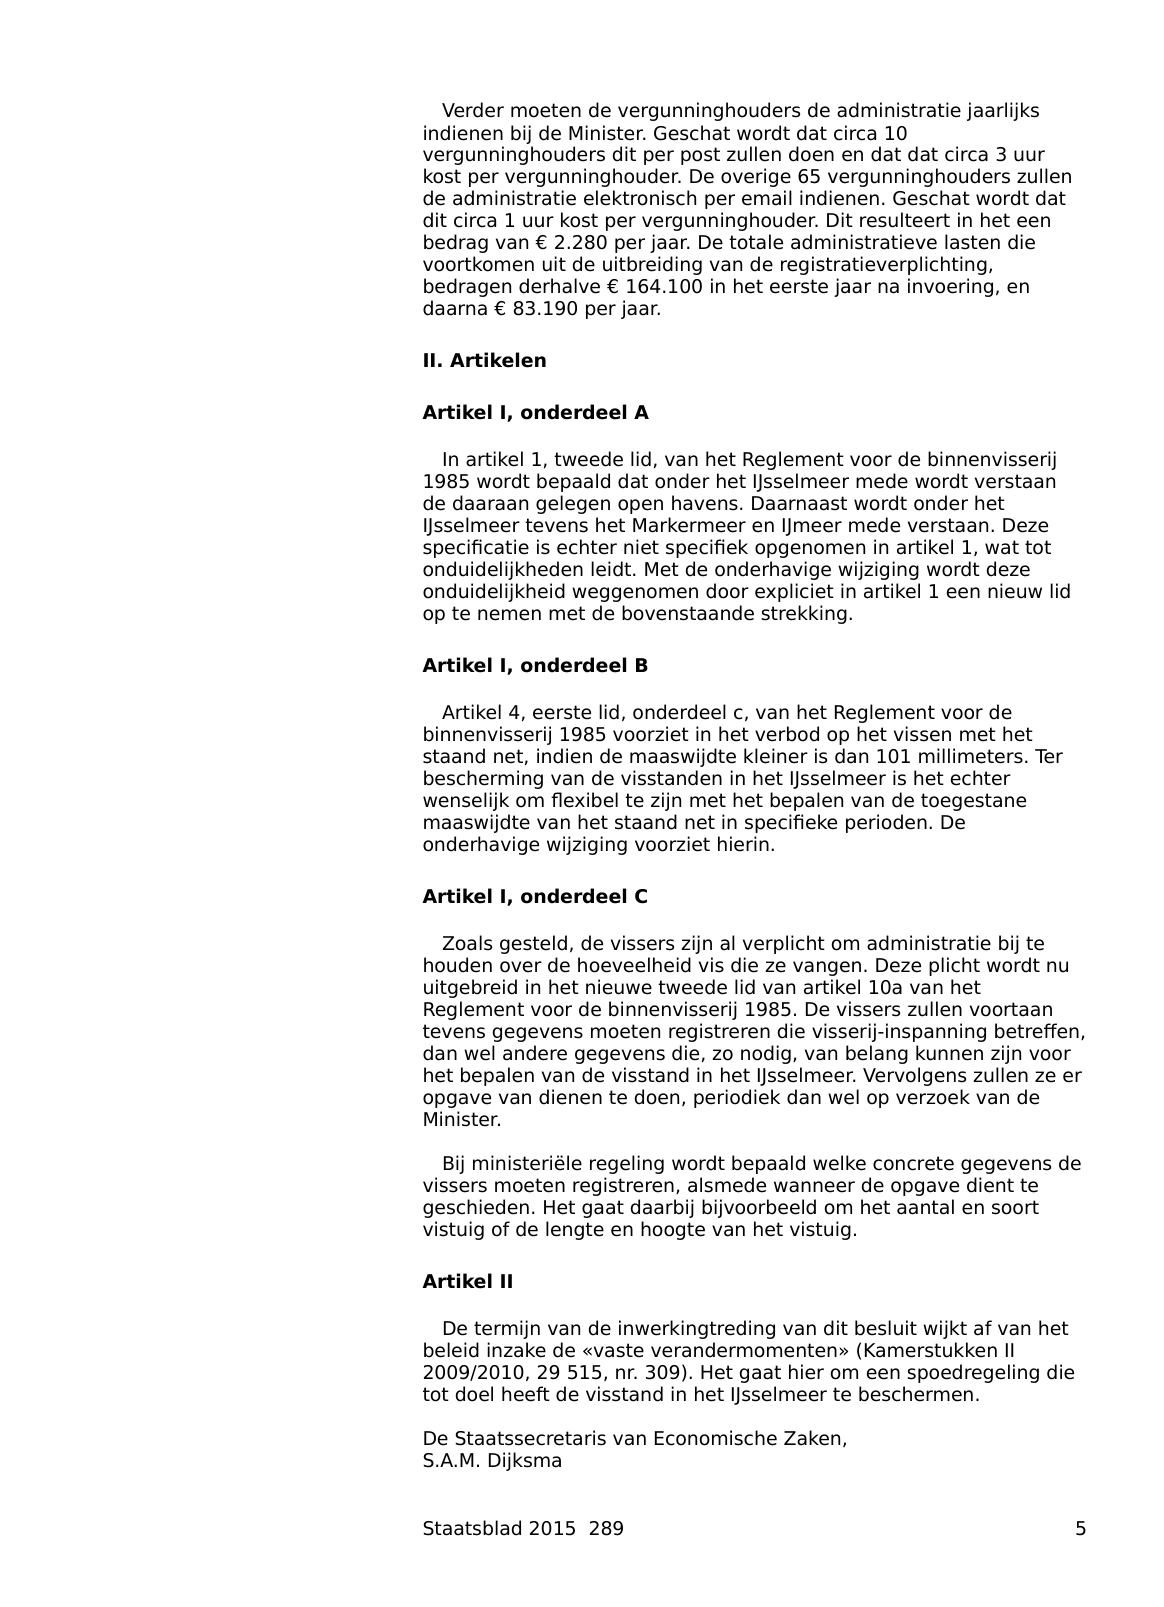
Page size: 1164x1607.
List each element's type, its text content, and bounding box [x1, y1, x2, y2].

subtitle Artikel I, onderdeel C [422, 886, 1087, 908]
text Artikel 4, eerste lid, onderdeel c, van het Reglement voor de binnenvisserij 1985 voorziet in het verbod op het vissen met het staand net, indien de maaswijdte kleiner is dan 101 millimeters. Ter bescherming van de visstanden in het IJsselmeer is het echter wenselijk om flexibel te zijn met het bepalen van de toegestane maaswijdte van het staand net in specifieke perioden. De onderhavige wijziging voorziet hierin. [422, 702, 1087, 856]
text Verder moeten de vergunninghouders de administratie jaarlijks indienen bij de Minister. Geschat wordt dat circa 10 vergunninghouders dit per post zullen doen en dat dat circa 3 uur kost per vergunninghouder. De overige 65 vergunninghouders zullen de administratie elektronisch per email indienen. Geschat wordt dat dit circa 1 uur kost per vergunninghouder. Dit resulteert in het een bedrag van € 2.280 per jaar. De totale administratieve lasten die voortkomen uit de uitbreiding van de registratieverplichting, bedragen derhalve € 164.100 in het eerste jaar na invoering, en daarna € 83.190 per jaar. [422, 100, 1087, 320]
text In artikel 1, tweede lid, van het Reglement voor de binnenvisserij 1985 wordt bepaald dat onder het IJsselmeer mede wordt verstaan de daaraan gelegen open havens. Daarnaast wordt onder het IJsselmeer tevens het Markermeer en IJmeer mede verstaan. Deze specificatie is echter niet specifiek opgenomen in artikel 1, wat tot onduidelijkheden leidt. Met de onderhavige wijziging wordt deze onduidelijkheid weggenomen door expliciet in artikel 1 een nieuw lid op te nemen met de bovenstaande strekking. [422, 449, 1087, 625]
subtitle Artikel I, onderdeel B [422, 655, 1087, 677]
text De Staatssecretaris van Economische Zaken, S.A.M. Dijksma [422, 1428, 1087, 1472]
subtitle II. Artikelen [422, 350, 1087, 372]
text Bij ministeriële regeling wordt bepaald welke concrete gegevens de vissers moeten registreren, alsmede wanneer de opgave dient te geschieden. Het gaat daarbij bijvoorbeeld om het aantal en soort vistuig of de lengte en hoogte van het vistuig. [422, 1153, 1087, 1241]
subtitle Artikel II [422, 1271, 1087, 1293]
text De termijn van de inwerkingtreding van dit besluit wijkt af van het beleid inzake de «vaste verandermomenten» (Kamerstukken II 2009/2010, 29 515, nr. 309). Het gaat hier om een spoedregeling die tot doel heeft de visstand in het IJsselmeer te beschermen. [422, 1318, 1087, 1406]
subtitle Artikel I, onderdeel A [422, 402, 1087, 424]
text Zoals gesteld, de vissers zijn al verplicht om administratie bij te houden over de hoeveelheid vis die ze vangen. Deze plicht wordt nu uitgebreid in het nieuwe tweede lid van artikel 10a van het Reglement voor de binnenvisserij 1985. De vissers zullen voortaan tevens gegevens moeten registreren die visserij-inspanning betreffen, dan wel andere gegevens die, zo nodig, van belang kunnen zijn voor het bepalen van de visstand in het IJsselmeer. Vervolgens zullen ze er opgave van dienen te doen, periodiek dan wel op verzoek van de Minister. [422, 933, 1087, 1131]
